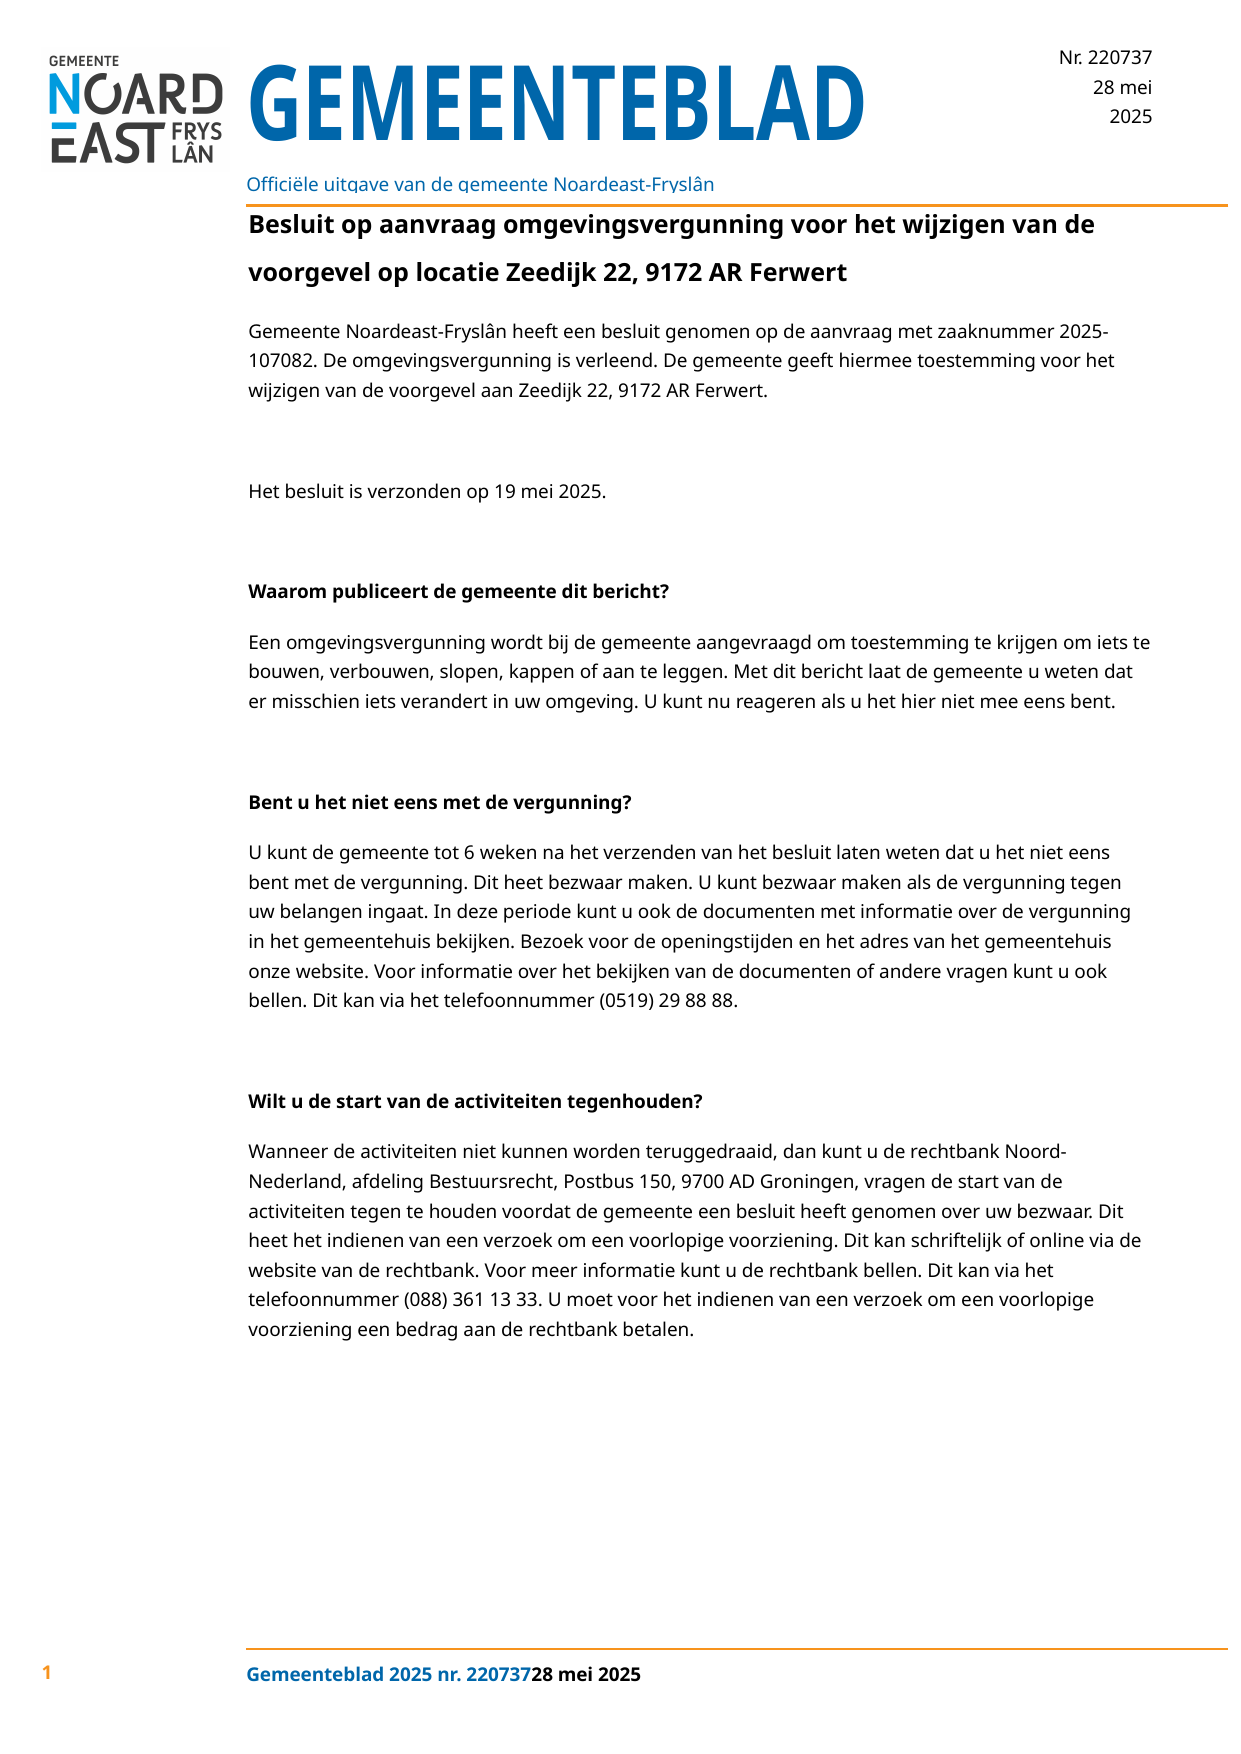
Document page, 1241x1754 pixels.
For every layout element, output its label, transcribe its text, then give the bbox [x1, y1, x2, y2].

text Besluit op aanvraag omgevingsvergunning voor het wijzigen van de voorgevel op locatie Zeedijk 22, 9172 AR Ferwert [248, 207, 1152, 288]
text Het besluit is verzonden op 19 mei 2025. [248, 478, 1152, 504]
text Waarom publiceert de gemeente dit bericht? [248, 579, 1152, 604]
picture [41, 47, 231, 172]
text Wanneer de activiteiten niet kunnen worden teruggedraaid, dan kunt u de rechtbank Noord-Nederland, afdeling Bestuursrecht, Postbus 150, 9700 AD Groningen, vragen de start van de activiteiten tegen te houden voordat de gemeente een besluit heeft genomen over uw bezwaar. Dit heet het indienen van een verzoek om een voorlopige voorziening. Dit kan schriftelijk of online via de website van de rechtbank. Voor meer informatie kunt u de rechtbank bellen. Dit kan via het telefoonnummer (088) 361 13 33. U moet voor het indienen van een verzoek om een voorlopige voorziening een bedrag aan de rechtbank betalen. [248, 1139, 1152, 1342]
text Gemeente Noardeast-Fryslân heeft een besluit genomen op de aanvraag met zaaknummer 2025-107082. De omgevingsvergunning is verleend. De gemeente geeft hiermee toestemming voor het wijzigen van de voorgevel aan Zeedijk 22, 9172 AR Ferwert. [248, 318, 1152, 403]
text Bent u het niet eens met de vergunning? [248, 789, 1152, 815]
text Wilt u de start van de activiteiten tegenhouden? [248, 1088, 1152, 1114]
text U kunt de gemeente tot 6 weken na het verzenden van het besluit laten weten dat u het niet eens bent met de vergunning. Dit heet bezwaar maken. U kunt bezwaar maken als de vergunning tegen uw belangen ingaat. In deze periode kunt u ook de documenten met informatie over de vergunning in het gemeentehuis bekijken. Bezoek voor de openingstijden en het adres van het gemeentehuis onze website. Voor informatie over het bekijken van de documenten of andere vragen kunt u ook bellen. Dit kan via het telefoonnummer (0519) 29 88 88. [248, 839, 1152, 1013]
text Een omgevingsvergunning wordt bij de gemeente aangevraagd om toestemming te krijgen om iets te bouwen, verbouwen, slopen, kappen of aan te leggen. Met dit bericht laat de gemeente u weten dat er misschien iets verandert in uw omgeving. U kunt nu reageren als u het hier niet mee eens bent. [248, 629, 1152, 714]
